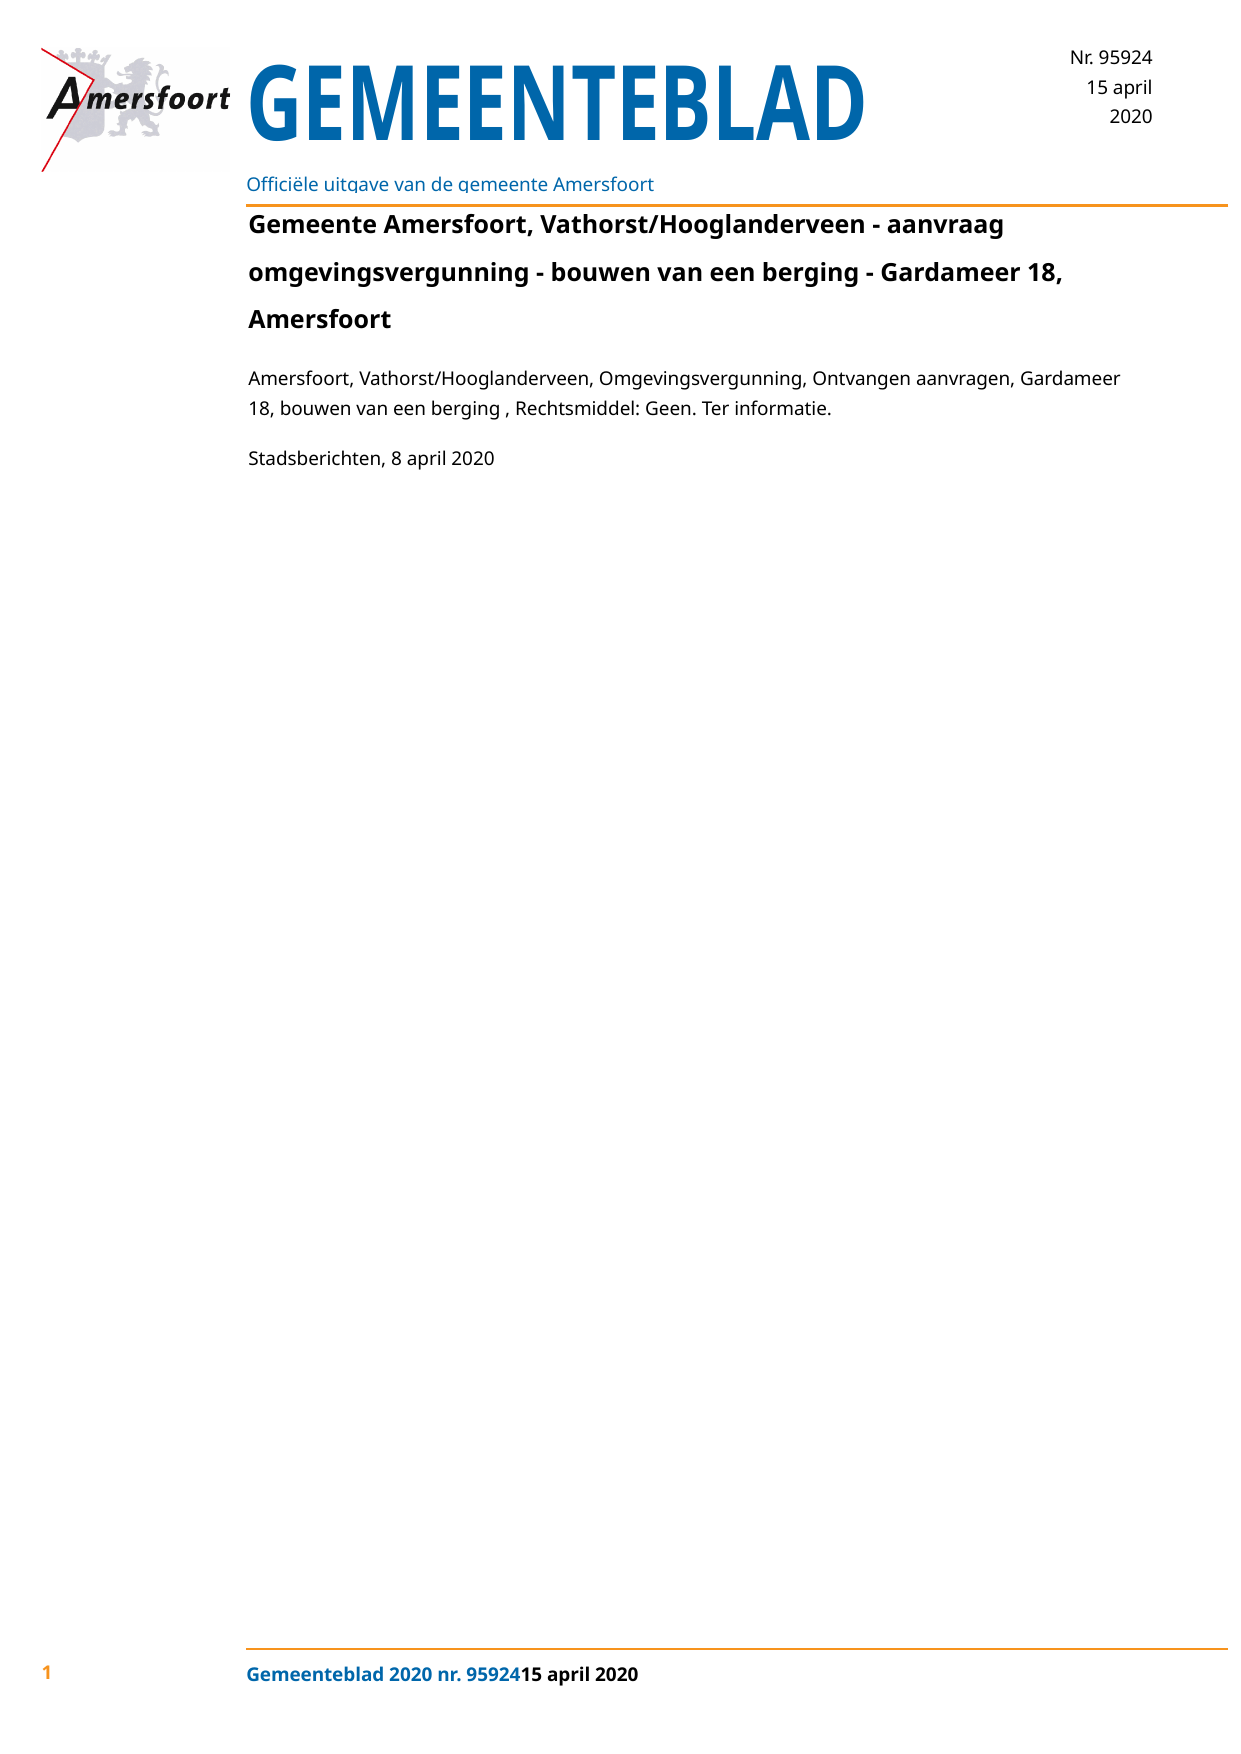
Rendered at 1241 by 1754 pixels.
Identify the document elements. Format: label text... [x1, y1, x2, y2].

text Stadsberichten, 8 april 2020 [248, 446, 1152, 471]
picture [41, 47, 231, 172]
text Amersfoort, Vathorst/Hooglanderveen, Omgevingsvergunning, Ontvangen aanvragen, Gardameer 18, bouwen van een berging , Rechtsmiddel: Geen. Ter informatie. [248, 366, 1152, 421]
text Gemeente Amersfoort, Vathorst/Hooglanderveen - aanvraag omgevingsvergunning - bouwen van een berging - Gardameer 18, Amersfoort [248, 207, 1152, 336]
